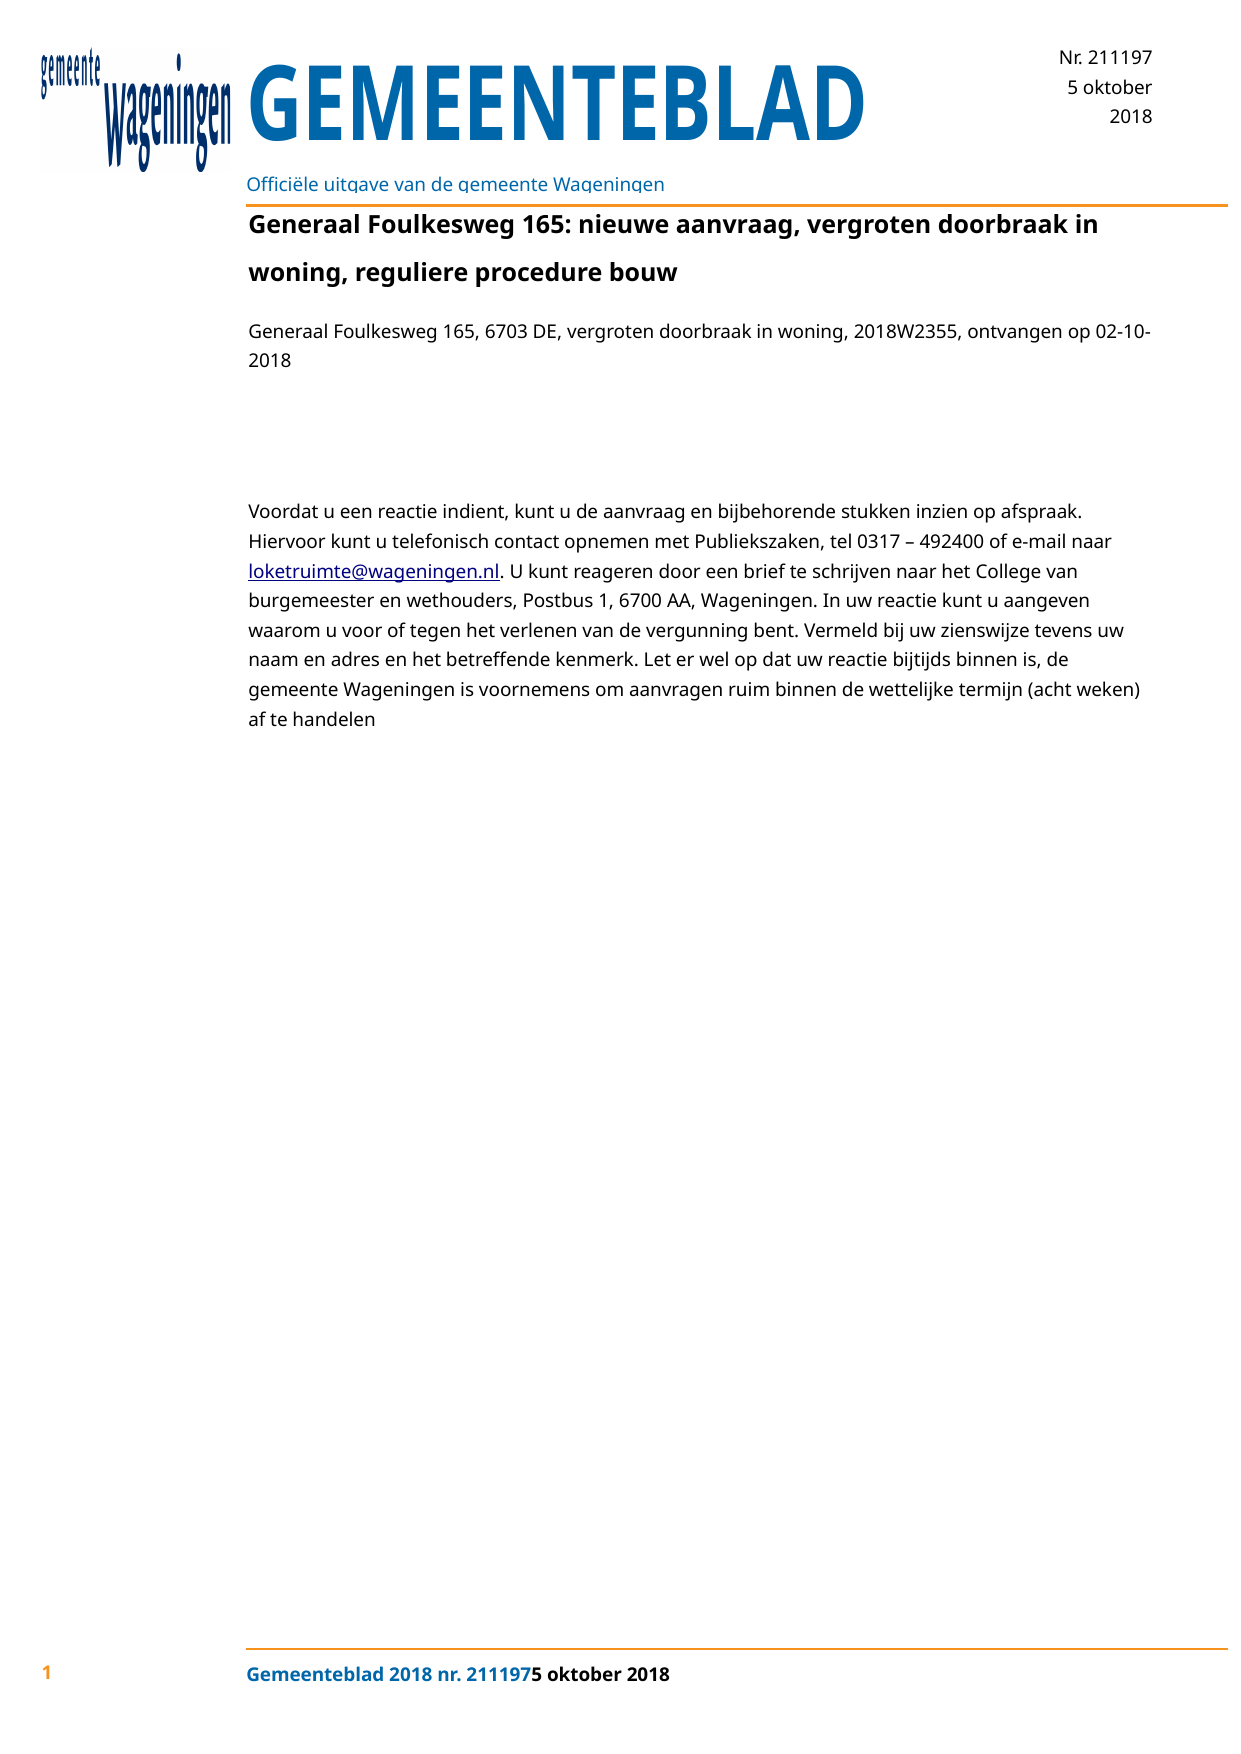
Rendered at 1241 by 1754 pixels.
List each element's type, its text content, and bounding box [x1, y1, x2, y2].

text Generaal Foulkesweg 165: nieuwe aanvraag, vergroten doorbraak in woning, reguliere procedure bouw [248, 207, 1152, 288]
text Voordat u een reactie indient, kunt u de aanvraag en bijbehorende stukken inzien op afspraak. Hiervoor kunt u telefonisch contact opnemen met Publiekszaken, tel 0317 – 492400 of e-mail naar loketruimte@wageningen.nl. U kunt reageren door een brief te schrijven naar het College van burgemeester en wethouders, Postbus 1, 6700 AA, Wageningen. In uw reactie kunt u aangeven waarom u voor of tegen het verlenen van de vergunning bent. Vermeld bij uw zienswijze tevens uw naam en adres en het betreffende kenmerk. Let er wel op dat uw reactie bijtijds binnen is, de gemeente Wageningen is voornemens om aanvragen ruim binnen de wettelijke termijn (acht weken) af te handelen [248, 499, 1152, 732]
text Generaal Foulkesweg 165, 6703 DE, vergroten doorbraak in woning, 2018W2355, ontvangen op 02-10-2018 [248, 318, 1152, 373]
picture [41, 47, 231, 172]
